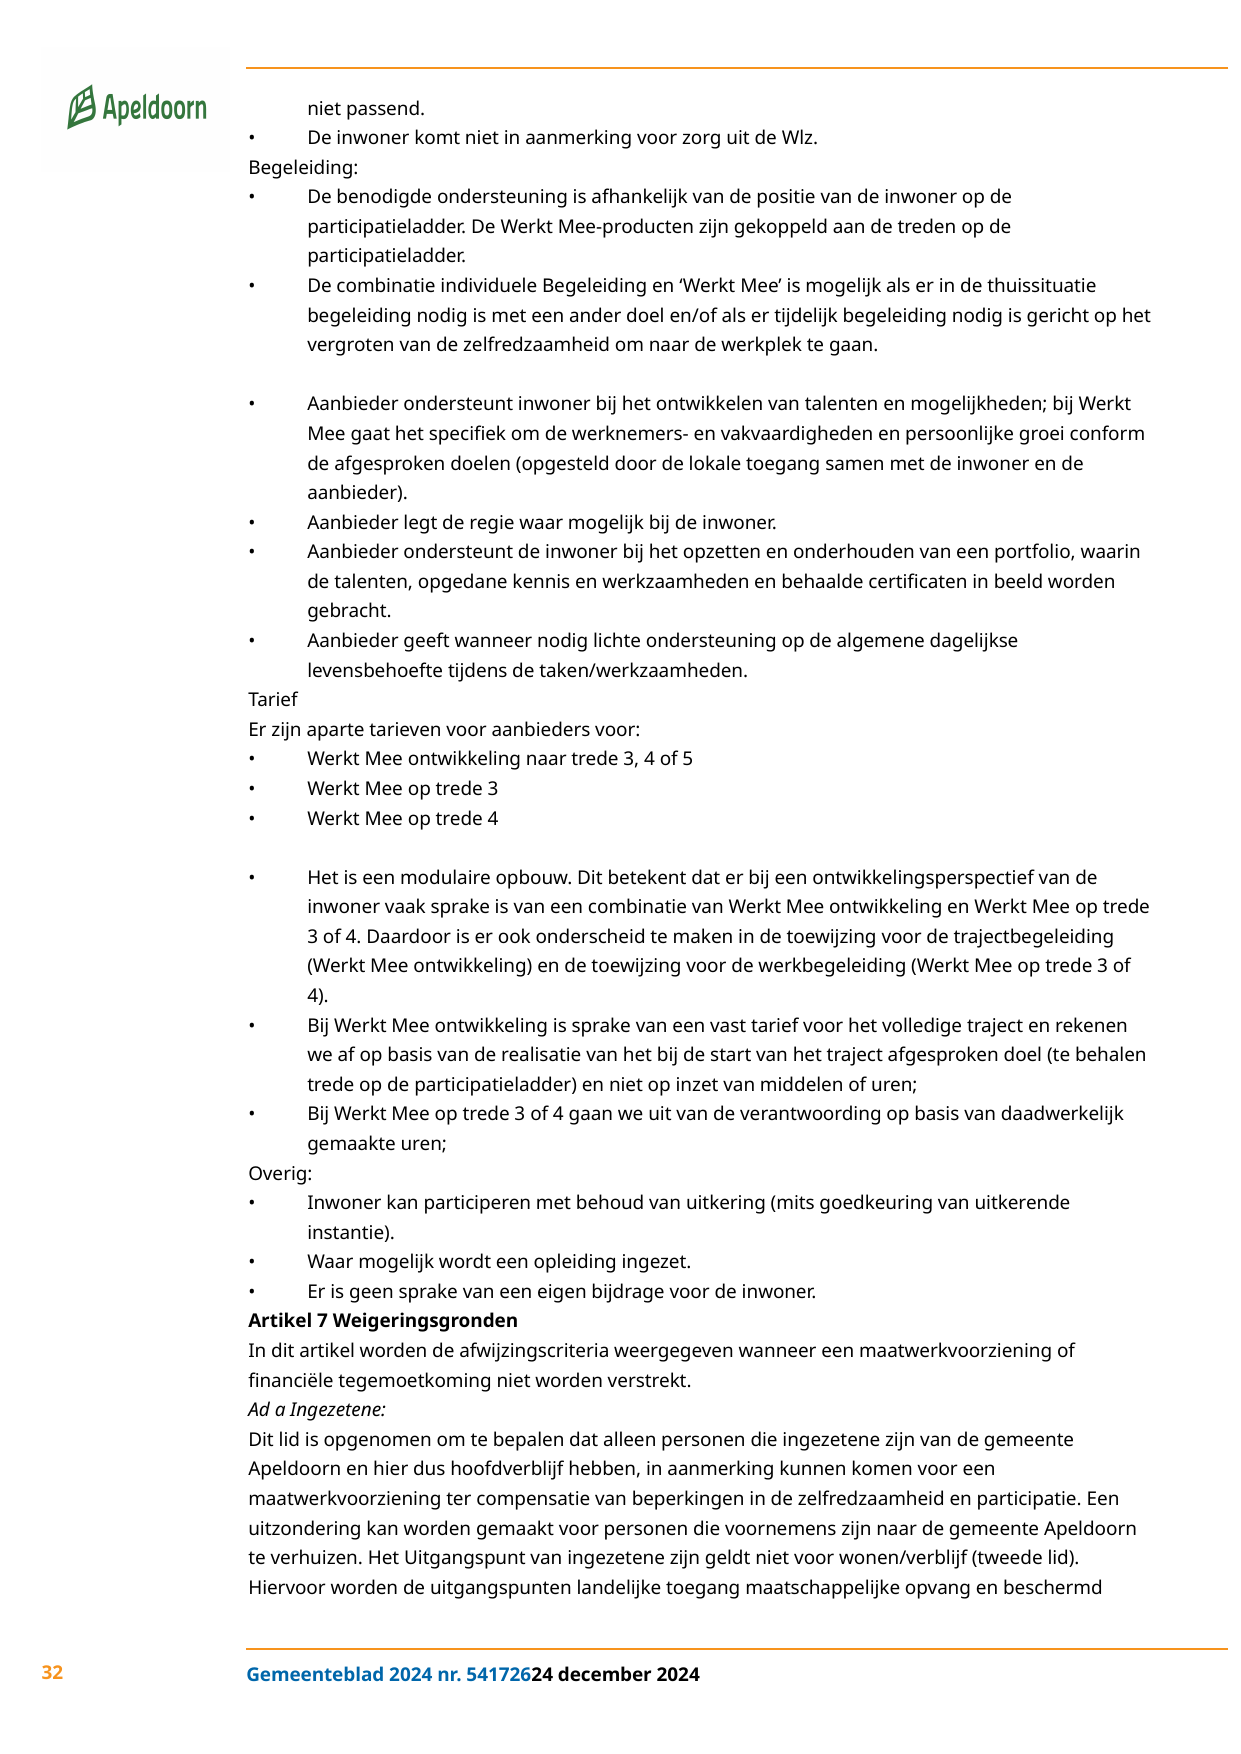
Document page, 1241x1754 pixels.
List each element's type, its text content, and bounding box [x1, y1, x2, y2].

list De combinatie individuele Begeleiding en ‘Werkt Mee’ is mogelijk als er in de thuissituatie begeleiding nodig is met een ander doel en/of als er tijdelijk begeleiding nodig is gericht op het vergroten van de zelfredzaamheid om naar de werkplek te gaan. [248, 272, 1152, 357]
list Aanbieder geeft wanneer nodig lichte ondersteuning op de algemene dagelijkse levensbehoefte tijdens de taken/werkzaamheden. [248, 627, 1152, 683]
list Aanbieder legt de regie waar mogelijk bij de inwoner. [248, 509, 1152, 535]
text Tarief [248, 686, 1152, 712]
text Ad a Ingezetene: [248, 1396, 1152, 1422]
list Werkt Mee op trede 3 [248, 775, 1152, 801]
list Werkt Mee op trede 4 [248, 805, 1152, 831]
list Waar mogelijk wordt een opleiding ingezet. [248, 1248, 1152, 1274]
list De benodigde ondersteuning is afhankelijk van de positie van de inwoner op de participatieladder. De Werkt Mee-producten zijn gekoppeld aan de treden op de participatieladder. [248, 183, 1152, 268]
list Inwoner kan participeren met behoud van uitkering (mits goedkeuring van uitkerende instantie). [248, 1189, 1152, 1245]
text Dit lid is opgenomen om te bepalen dat alleen personen die ingezetene zijn van de gemeente Apeldoorn en hier dus hoofdverblijf hebben, in aanmerking kunnen komen voor een maatwerkvoorziening ter compensatie van beperkingen in de zelfredzaamheid en participatie. Een uitzondering kan worden gemaakt voor personen die voornemens zijn naar de gemeente Apeldoorn te verhuizen. Het Uitgangspunt van ingezetene zijn geldt niet voor wonen/verblijf (tweede lid). Hiervoor worden de uitgangspunten landelijke toegang maatschappelijke opvang en beschermd [248, 1426, 1152, 1600]
list niet passend. [248, 95, 1152, 121]
list Bij Werkt Mee op trede 3 of 4 gaan we uit van de verantwoording op basis van daadwerkelijk gemaakte uren; [248, 1101, 1152, 1156]
picture [41, 47, 231, 172]
text Er zijn aparte tarieven voor aanbieders voor: [248, 716, 1152, 742]
list Er is geen sprake van een eigen bijdrage voor de inwoner. [248, 1278, 1152, 1304]
list De inwoner komt niet in aanmerking voor zorg uit de Wlz. [248, 124, 1152, 150]
list Aanbieder ondersteunt de inwoner bij het opzetten en onderhouden van een portfolio, waarin de talenten, opgedane kennis en werkzaamheden en behaalde certificaten in beeld worden gebracht. [248, 538, 1152, 623]
list Aanbieder ondersteunt inwoner bij het ontwikkelen van talenten en mogelijkheden; bij Werkt Mee gaat het specifiek om de werknemers- en vakvaardigheden en persoonlijke groei conform de afgesproken doelen (opgesteld door de lokale toegang samen met de inwoner en de aanbieder). [248, 391, 1152, 505]
list Werkt Mee ontwikkeling naar trede 3, 4 of 5 [248, 746, 1152, 771]
text In dit artikel worden de afwijzingscriteria weergegeven wanneer een maatwerkvoorziening of financiële tegemoetkoming niet worden verstrekt. [248, 1337, 1152, 1393]
list Bij Werkt Mee ontwikkeling is sprake van een vast tarief voor het volledige traject en rekenen we af op basis van de realisatie van het bij de start van het traject afgesproken doel (te behalen trede op de participatieladder) en niet op inzet van middelen of uren; [248, 1012, 1152, 1097]
text Artikel 7 Weigeringsgronden [248, 1308, 1152, 1333]
list Het is een modulaire opbouw. Dit betekent dat er bij een ontwikkelingsperspectief van de inwoner vaak sprake is van een combinatie van Werkt Mee ontwikkeling en Werkt Mee op trede 3 of 4. Daardoor is er ook onderscheid te maken in de toewijzing voor de trajectbegeleiding (Werkt Mee ontwikkeling) en de toewijzing voor de werkbegeleiding (Werkt Mee op trede 3 of 4). [248, 864, 1152, 1008]
text Begeleiding: [248, 154, 1152, 180]
text Overig: [248, 1160, 1152, 1186]
